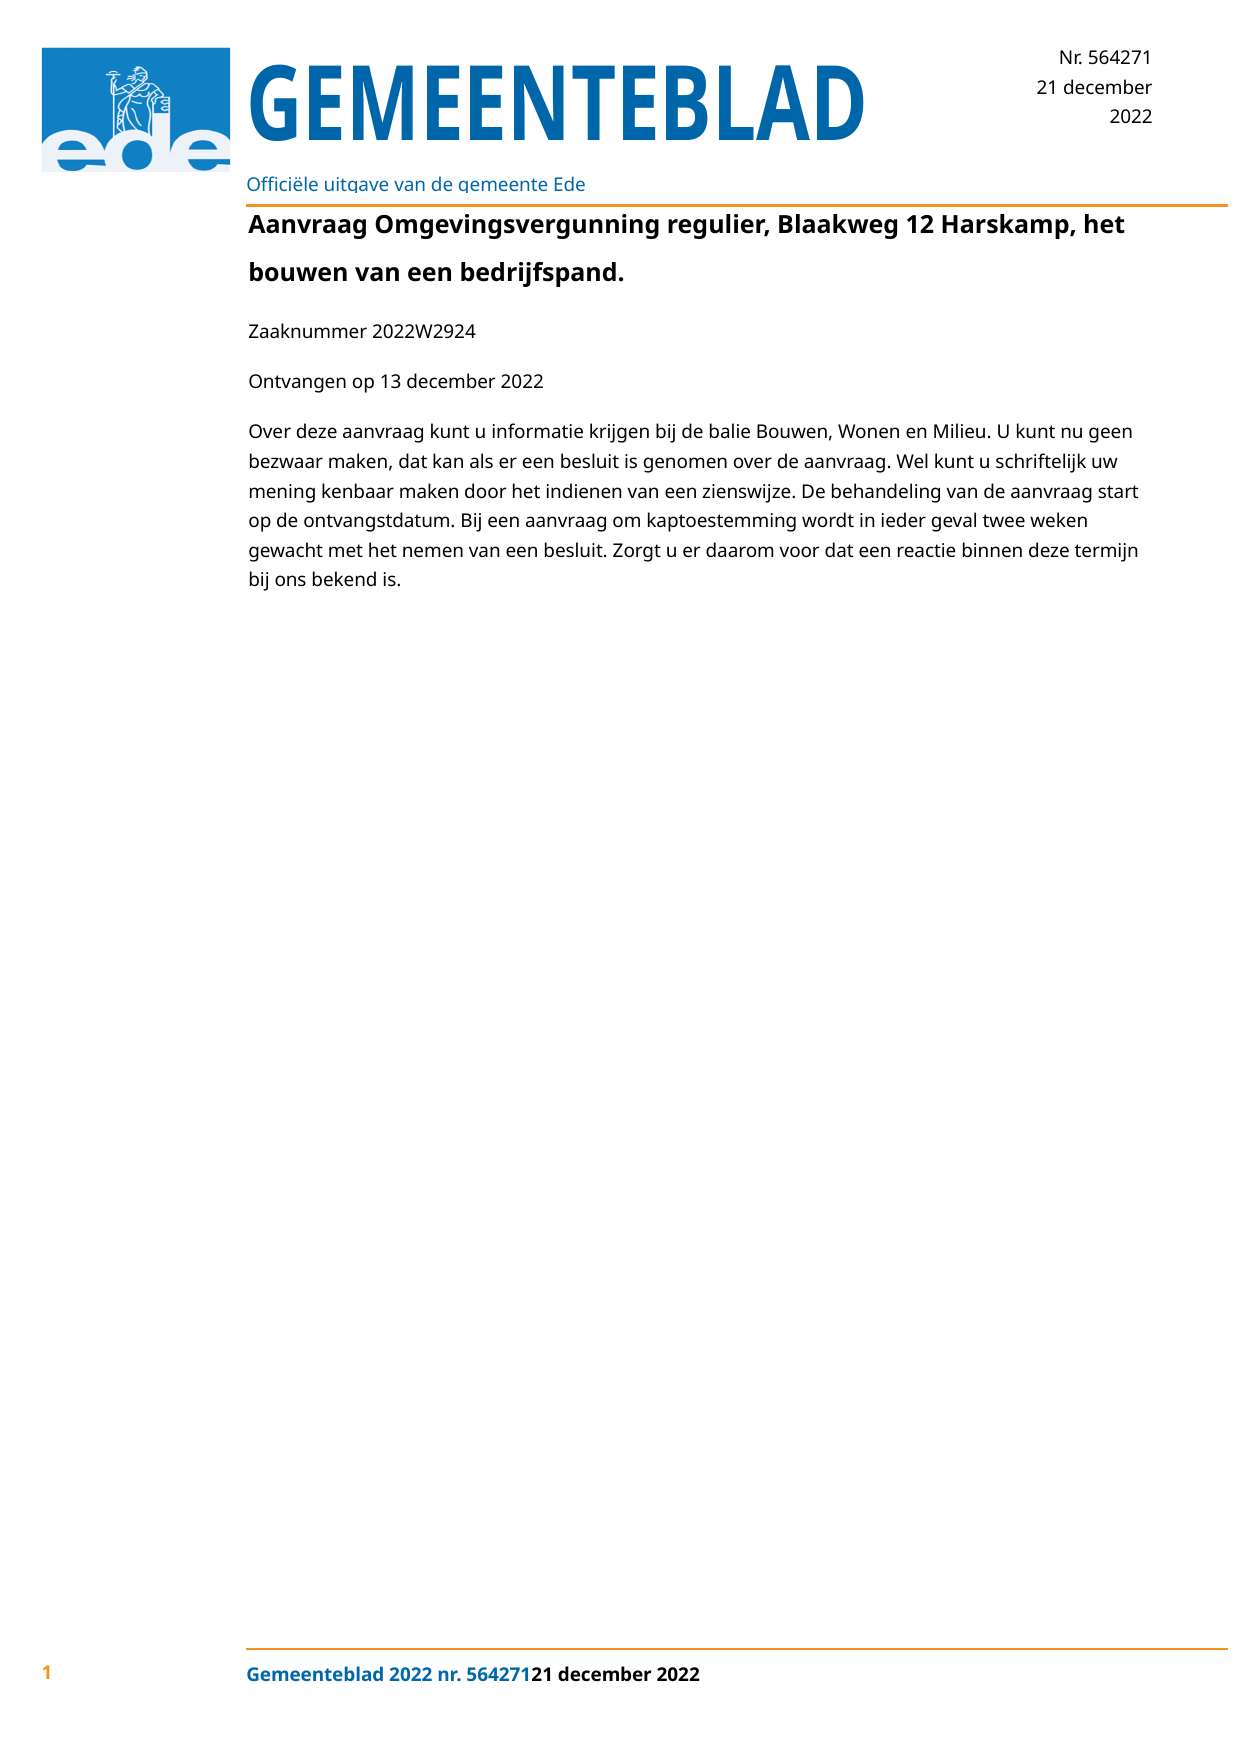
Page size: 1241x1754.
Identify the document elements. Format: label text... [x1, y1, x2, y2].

text Ontvangen op 13 december 2022 [248, 368, 1152, 394]
text Aanvraag Omgevingsvergunning regulier, Blaakweg 12 Harskamp, het bouwen van een bedrijfspand. [248, 207, 1152, 288]
text Zaaknummer 2022W2924 [248, 318, 1152, 344]
picture [41, 47, 231, 172]
text Over deze aanvraag kunt u informatie krijgen bij de balie Bouwen, Wonen en Milieu. U kunt nu geen bezwaar maken, dat kan als er een besluit is genomen over de aanvraag. Wel kunt u schriftelijk uw mening kenbaar maken door het indienen van een zienswijze. De behandeling van de aanvraag start op de ontvangstdatum. Bij een aanvraag om kaptoestemming wordt in ieder geval twee weken gewacht met het nemen van een besluit. Zorgt u er daarom voor dat een reactie binnen deze termijn bij ons bekend is. [248, 419, 1152, 592]
